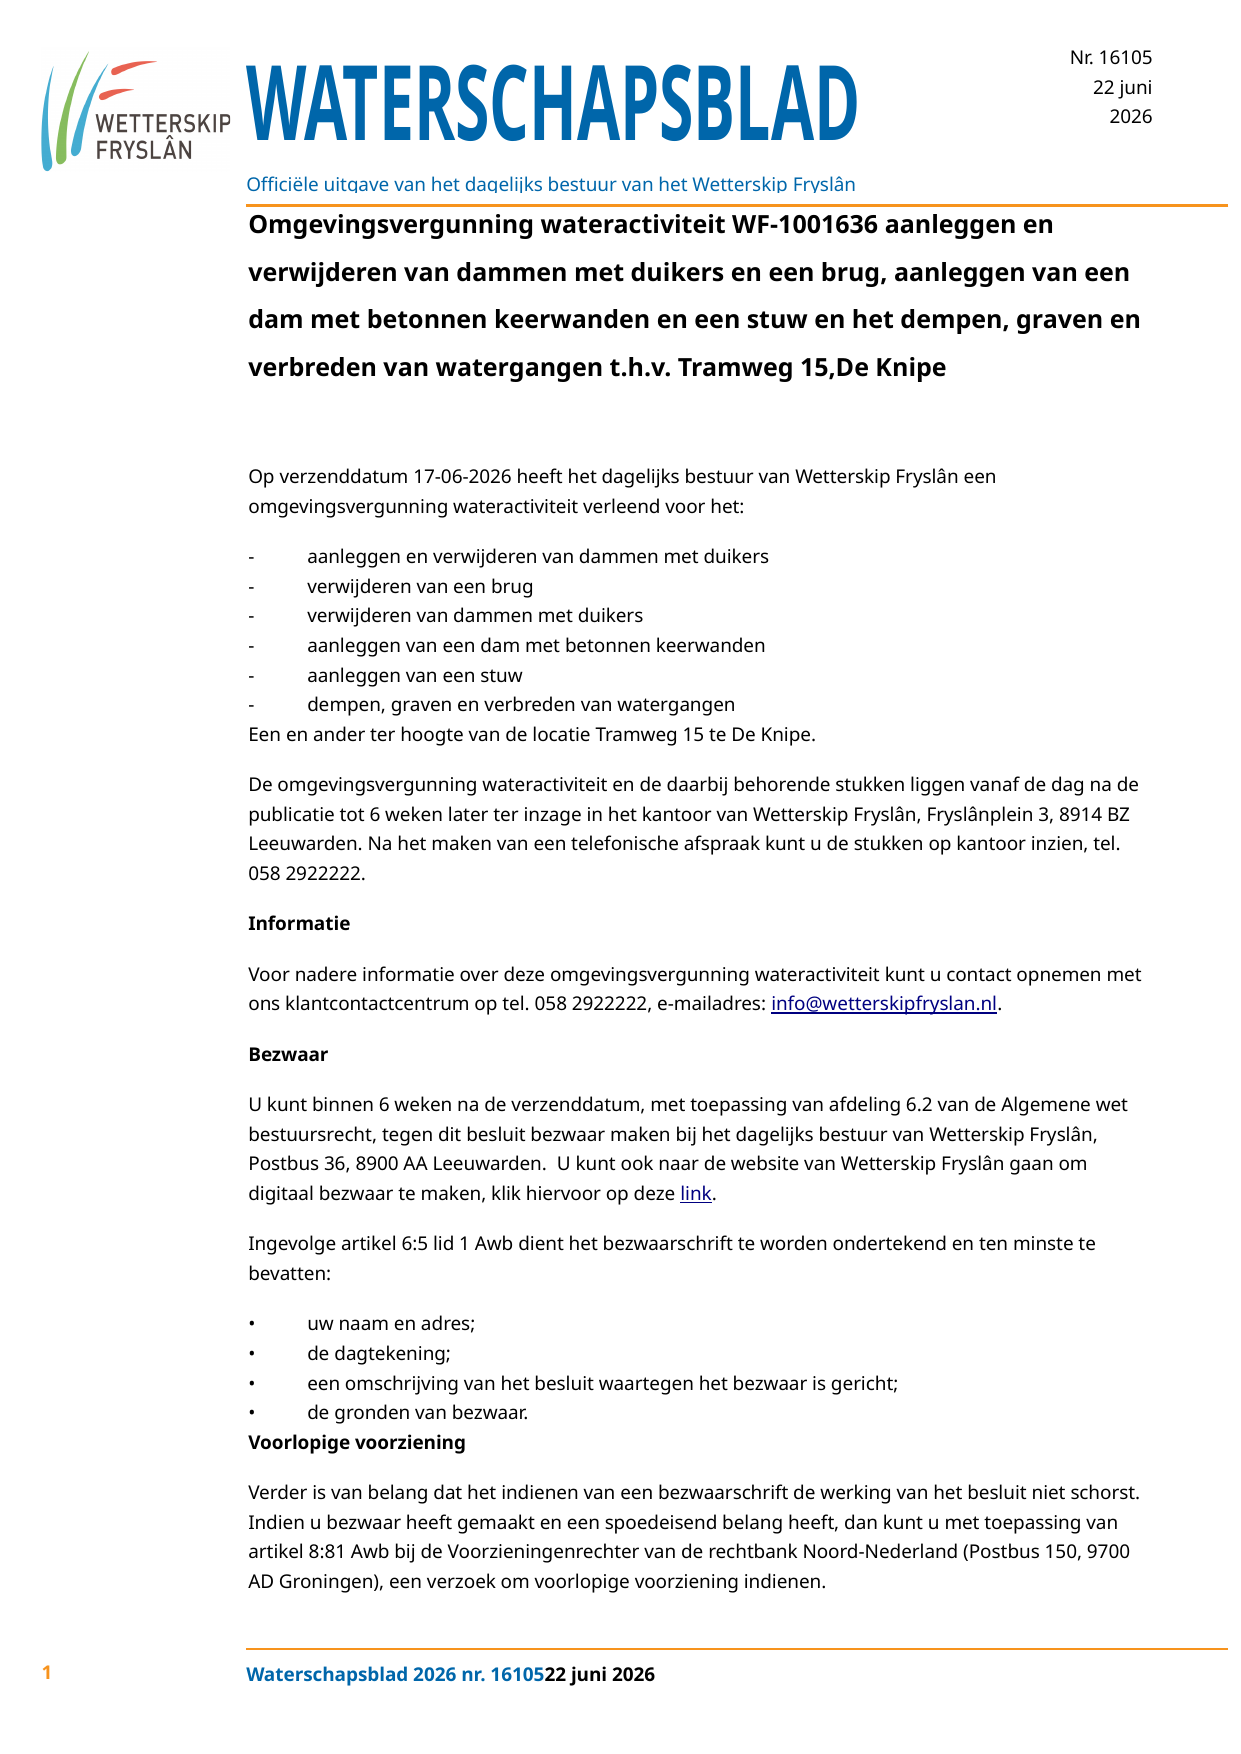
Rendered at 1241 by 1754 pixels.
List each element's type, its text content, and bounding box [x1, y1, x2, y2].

text De omgevingsvergunning wateractiviteit en de daarbij behorende stukken liggen vanaf de dag na de publicatie tot 6 weken later ter inzage in het kantoor van Wetterskip Fryslân, Fryslânplein 3, 8914 BZ Leeuwarden. Na het maken van een telefonische afspraak kunt u de stukken op kantoor inzien, tel. 058 2922222. [248, 771, 1152, 886]
list aanleggen van een dam met betonnen keerwanden [248, 632, 1152, 658]
text Op verzenddatum 17-06-2026 heeft het dagelijks bestuur van Wetterskip Fryslân een omgevingsvergunning wateractiviteit verleend voor het: [248, 463, 1152, 519]
text Bezwaar [248, 1041, 1152, 1067]
picture [41, 47, 231, 172]
text Voorlopige voorziening [248, 1429, 1152, 1455]
text U kunt binnen 6 weken na de verzenddatum, met toepassing van afdeling 6.2 van de Algemene wet bestuursrecht, tegen dit besluit bezwaar maken bij het dagelijks bestuur van Wetterskip Fryslân, Postbus 36, 8900 AA Leeuwarden. U kunt ook naar de website van Wetterskip Fryslân gaan om digitaal bezwaar te maken, klik hiervoor op deze link. [248, 1091, 1152, 1206]
list de gronden van bezwaar. [248, 1399, 1152, 1425]
text Informatie [248, 911, 1152, 936]
list verwijderen van dammen met duikers [248, 603, 1152, 628]
list de dagtekening; [248, 1340, 1152, 1366]
list aanleggen van een stuw [248, 662, 1152, 688]
list dempen, graven en verbreden van watergangen [248, 691, 1152, 717]
text Omgevingsvergunning wateractiviteit WF-1001636 aanleggen en verwijderen van dammen met duikers en een brug, aanleggen van een dam met betonnen keerwanden en een stuw en het dempen, graven en verbreden van watergangen t.h.v. Tramweg 15,De Knipe [248, 207, 1152, 384]
text Ingevolge artikel 6:5 lid 1 Awb dient het bezwaarschrift te worden ondertekend en ten minste te bevatten: [248, 1231, 1152, 1286]
list een omschrijving van het besluit waartegen het bezwaar is gericht; [248, 1370, 1152, 1396]
text Een en ander ter hoogte van de locatie Tramweg 15 te De Knipe. [248, 721, 1152, 747]
list aanleggen en verwijderen van dammen met duikers [248, 543, 1152, 569]
text Voor nadere informatie over deze omgevingsvergunning wateractiviteit kunt u contact opnemen met ons klantcontactcentrum op tel. 058 2922222, e-mailadres: info@wetterskipfryslan.nl. [248, 961, 1152, 1016]
list verwijderen van een brug [248, 573, 1152, 599]
list uw naam en adres; [248, 1311, 1152, 1336]
text Verder is van belang dat het indienen van een bezwaarschrift de werking van het besluit niet schorst. Indien u bezwaar heeft gemaakt en een spoedeisend belang heeft, dan kunt u met toepassing van artikel 8:81 Awb bij de Voorzieningenrechter van de rechtbank Noord-Nederland (Postbus 150, 9700 AD Groningen), een verzoek om voorlopige voorziening indienen. [248, 1479, 1152, 1594]
